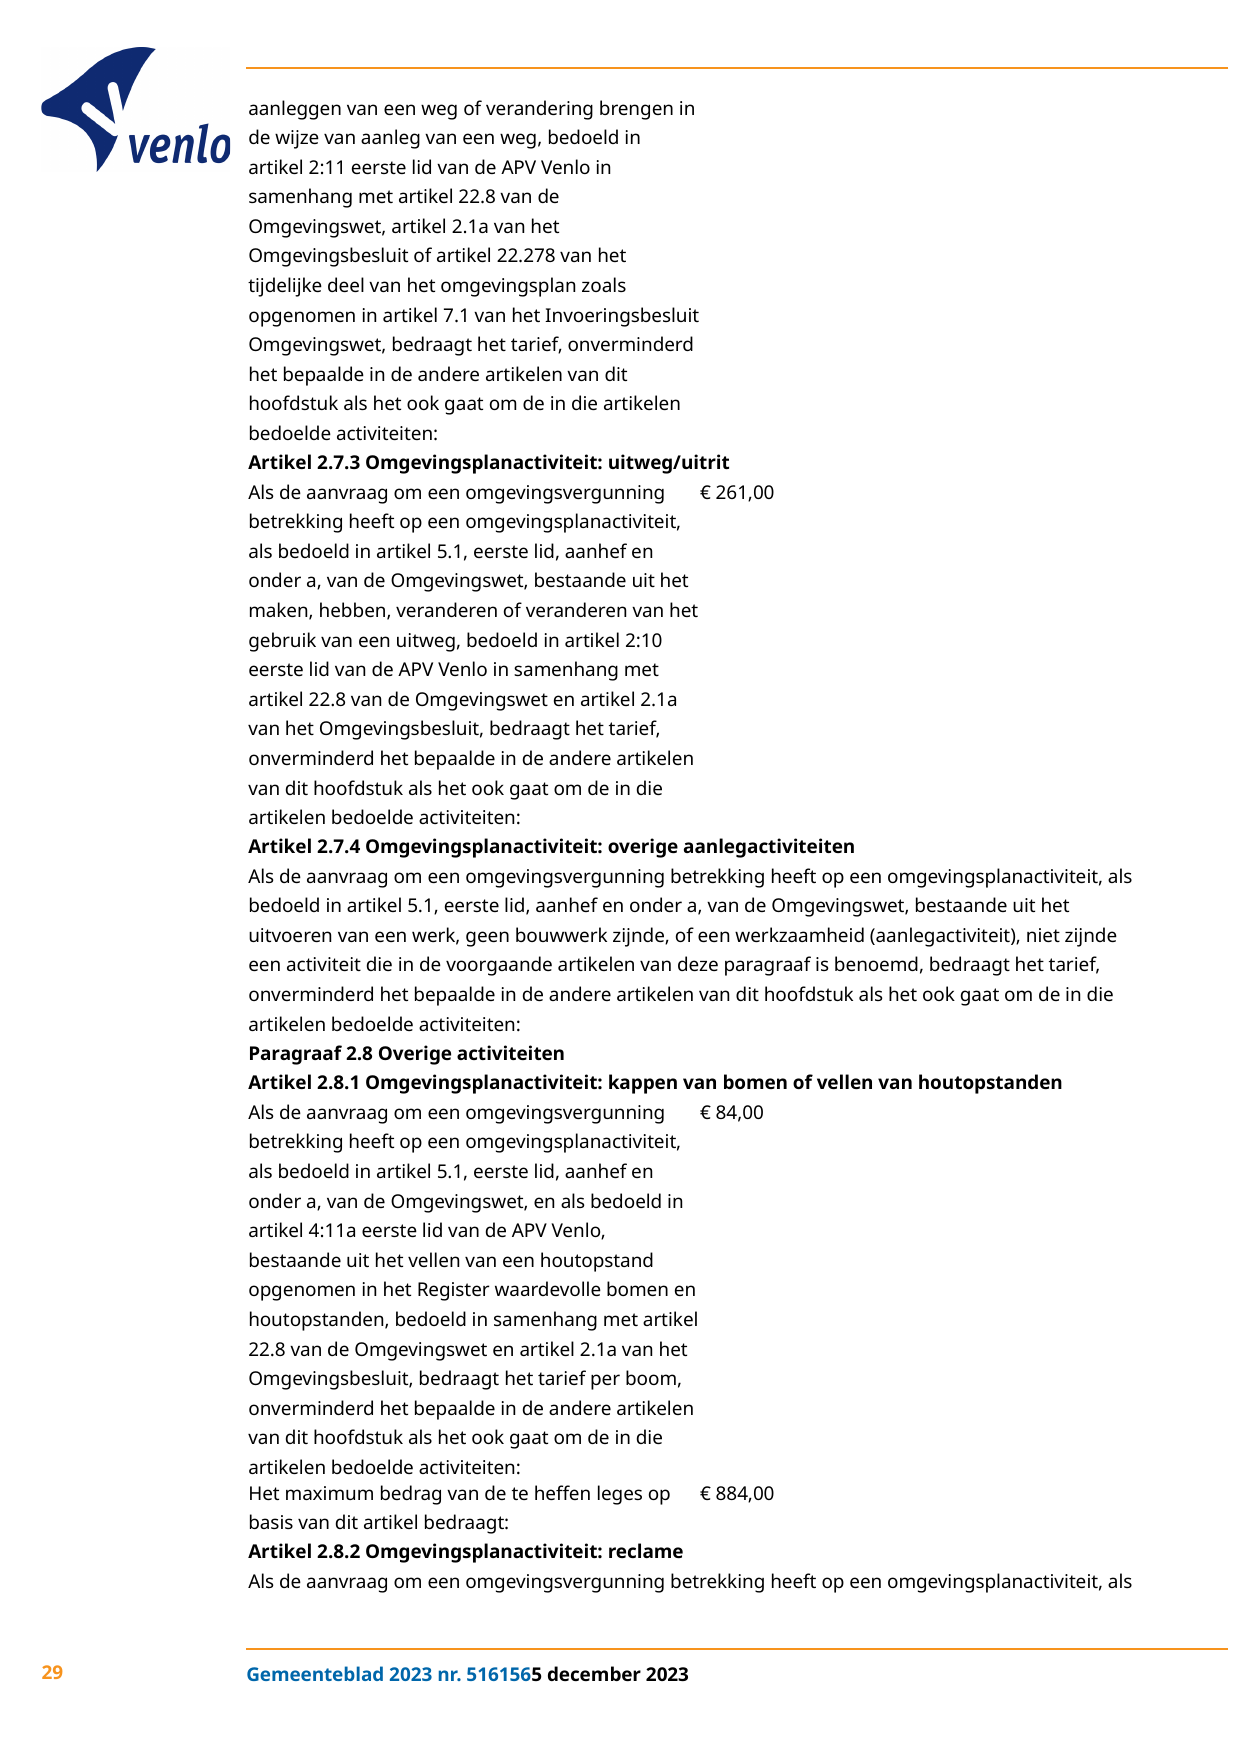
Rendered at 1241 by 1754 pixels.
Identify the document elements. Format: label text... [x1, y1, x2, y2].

table_header € 84,00 [700, 1099, 1152, 1480]
text Artikel 2.7.4 Omgevingsplanactiviteit: overige aanlegactiviteiten [248, 833, 1152, 859]
table_cell € 884,00 [700, 1480, 1152, 1535]
table_header Als de aanvraag om een omgevingsvergunning betrekking heeft op een omgevingsplanactiviteit, als bedoeld in artikel 5.1, eerste lid, aanhef en onder a, van de Omgevingswet, bestaande uit het uitvoeren van een werk, geen bouwwerk zijnde, of een werkzaamheid (aanlegactiviteit), niet zijnde een activiteit die in de voorgaande artikelen van deze paragraaf is benoemd, bedraagt het tarief, onverminderd het bepaalde in de andere artikelen van dit hoofdstuk als het ook gaat om de in die artikelen bedoelde activiteiten: [248, 863, 1152, 1037]
text Artikel 2.8.2 Omgevingsplanactiviteit: reclame [248, 1538, 1152, 1564]
table_header aanleggen van een weg of verandering brengen in de wijze van aanleg van een weg, bedoeld in artikel 2:11 eerste lid van de APV Venlo in samenhang met artikel 22.8 van de Omgevingswet, artikel 2.1a van het Omgevingsbesluit of artikel 22.278 van het tijdelijke deel van het omgevingsplan zoals opgenomen in artikel 7.1 van het Invoeringsbesluit Omgevingswet, bedraagt het tarief, onverminderd het bepaalde in de andere artikelen van dit hoofdstuk als het ook gaat om de in die artikelen bedoelde activiteiten: [248, 95, 700, 446]
text Artikel 2.7.3 Omgevingsplanactiviteit: uitweg/uitrit [248, 449, 1152, 475]
table_cell Het maximum bedrag van de te heffen leges op basis van dit artikel bedraagt: [248, 1480, 700, 1535]
picture [41, 47, 231, 172]
text Artikel 2.8.1 Omgevingsplanactiviteit: kappen van bomen of vellen van houtopstanden [248, 1069, 1152, 1095]
table_header Als de aanvraag om een omgevingsvergunning betrekking heeft op een omgevingsplanactiviteit, als bedoeld in artikel 5.1, eerste lid, aanhef en onder a, van de Omgevingswet, bestaande uit het maken, hebben, veranderen of veranderen van het gebruik van een uitweg, bedoeld in artikel 2:10 eerste lid van de APV Venlo in samenhang met artikel 22.8 van de Omgevingswet en artikel 2.1a van het Omgevingsbesluit, bedraagt het tarief, onverminderd het bepaalde in de andere artikelen van dit hoofdstuk als het ook gaat om de in die artikelen bedoelde activiteiten: [248, 479, 700, 830]
text Paragraaf 2.8 Overige activiteiten [248, 1040, 1152, 1066]
table_header € 261,00 [700, 479, 1152, 830]
table_header [700, 95, 1152, 446]
table_header Als de aanvraag om een omgevingsvergunning betrekking heeft op een omgevingsplanactiviteit, als bedoeld in artikel 5.1, eerste lid, aanhef en onder a, van de Omgevingswet, en als bedoeld in artikel 4:11a eerste lid van de APV Venlo, bestaande uit het vellen van een houtopstand opgenomen in het Register waardevolle bomen en houtopstanden, bedoeld in samenhang met artikel 22.8 van de Omgevingswet en artikel 2.1a van het Omgevingsbesluit, bedraagt het tarief per boom, onverminderd het bepaalde in de andere artikelen van dit hoofdstuk als het ook gaat om de in die artikelen bedoelde activiteiten: [248, 1099, 700, 1480]
table_header Als de aanvraag om een omgevingsvergunning betrekking heeft op een omgevingsplanactiviteit, als [248, 1568, 1152, 1594]
